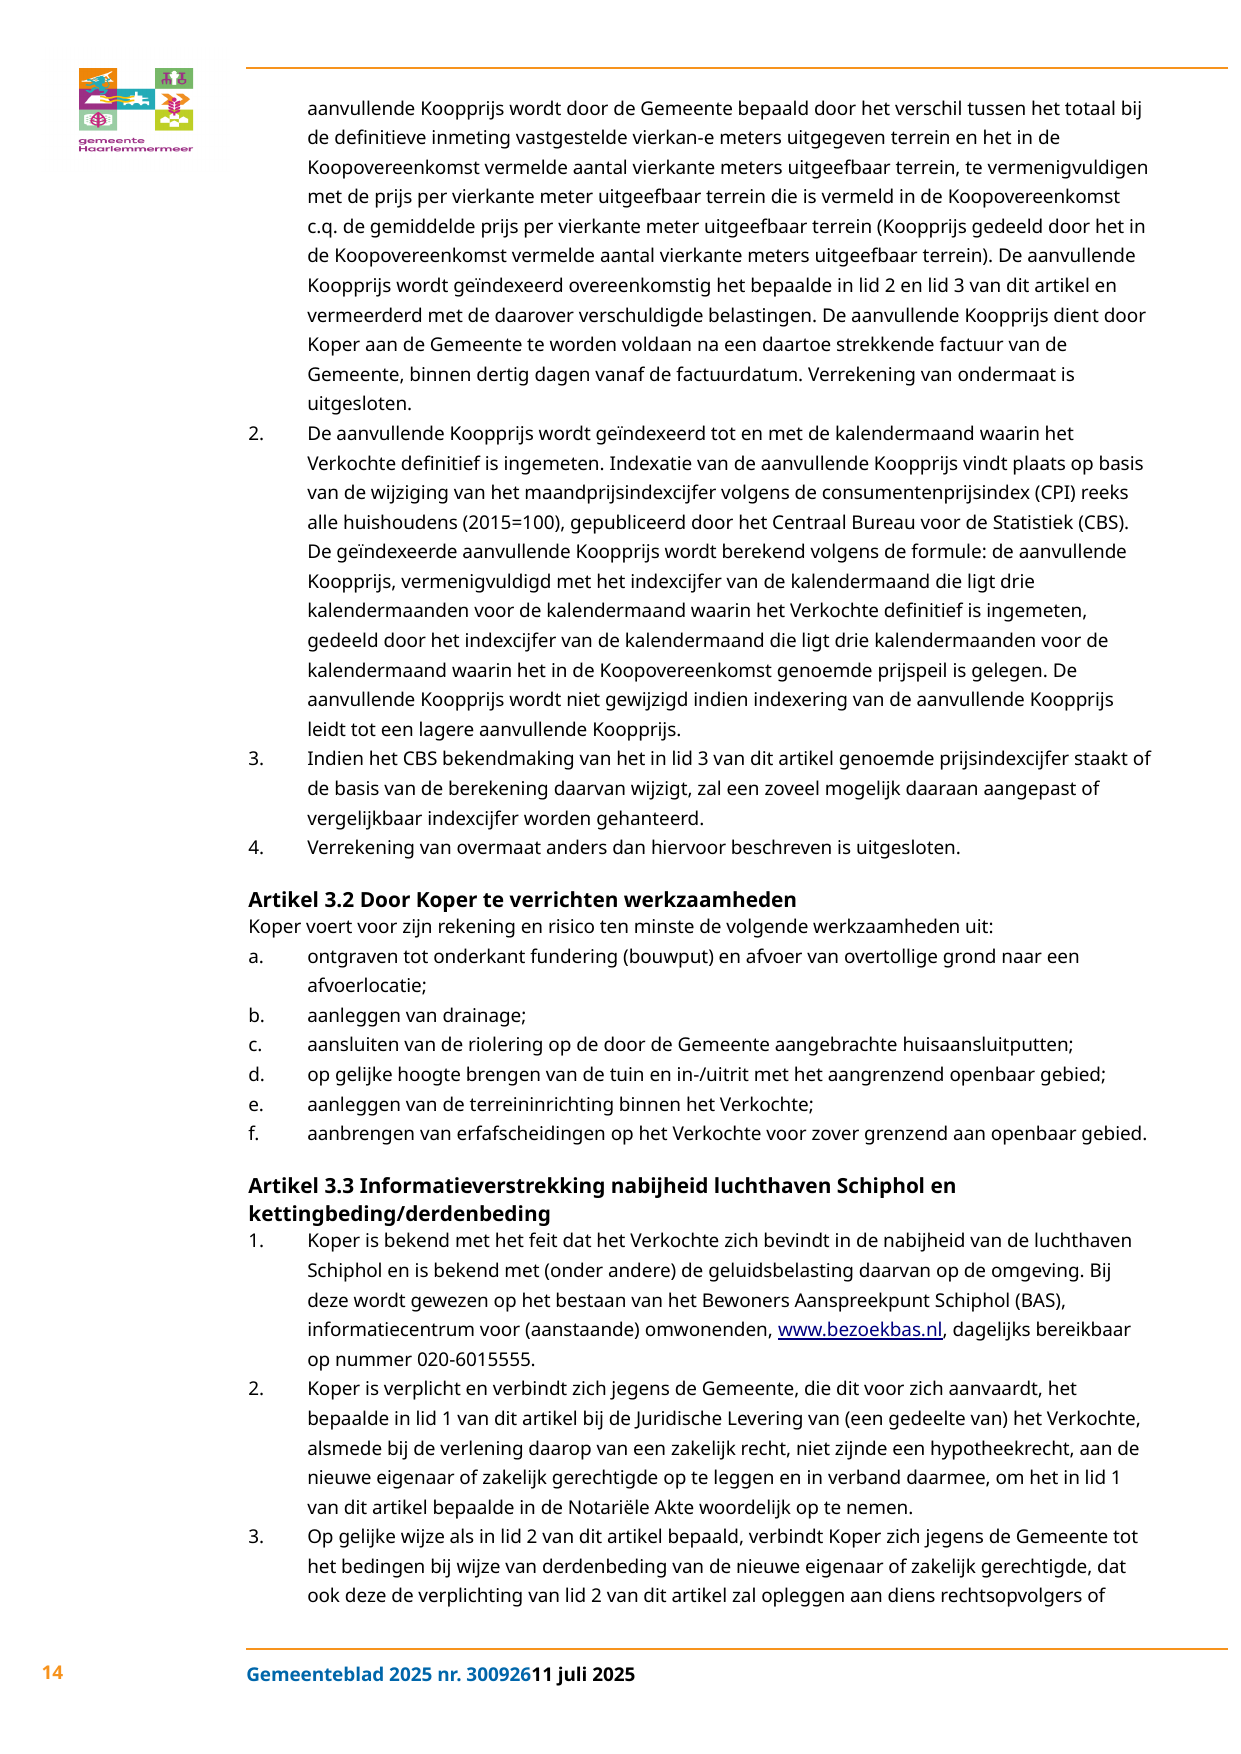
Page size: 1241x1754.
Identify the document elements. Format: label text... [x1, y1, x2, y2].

list De aanvullende Koopprijs wordt geïndexeerd tot en met de kalendermaand waarin het Verkochte definitief is ingemeten. Indexatie van de aanvullende Koopprijs vindt plaats op basis van de wijziging van het maandprijsindexcijfer volgens de consumentenprijsindex (CPI) reeks alle huishoudens (2015=100), gepubliceerd door het Centraal Bureau voor de Statistiek (CBS). De geïndexeerde aanvullende Koopprijs wordt berekend volgens de formule: de aanvullende Koopprijs, vermenigvuldigd met het indexcijfer van de kalendermaand die ligt drie kalendermaanden voor de kalendermaand waarin het Verkochte definitief is ingemeten, gedeeld door het indexcijfer van de kalendermaand die ligt drie kalendermaanden voor de kalendermaand waarin het in de Koopovereenkomst genoemde prijspeil is gelegen. De aanvullende Koopprijs wordt niet gewijzigd indien indexering van de aanvullende Koopprijs leidt tot een lagere aanvullende Koopprijs. [248, 420, 1152, 742]
list Op gelijke wijze als in lid 2 van dit artikel bepaald, verbindt Koper zich jegens de Gemeente tot het bedingen bij wijze van derdenbeding van de nieuwe eigenaar of zakelijk gerechtigde, dat ook deze de verplichting van lid 2 van dit artikel zal opleggen aan diens rechtsopvolgers of [248, 1523, 1152, 1608]
text Artikel 3.3 Informatieverstrekking nabijheid luchthaven Schiphol en kettingbeding/derdenbeding [248, 1171, 1152, 1228]
list Verrekening van overmaat anders dan hiervoor beschreven is uitgesloten. [248, 834, 1152, 860]
list aansluiten van de riolering op de door de Gemeente aangebrachte huisaansluitputten; [248, 1032, 1152, 1057]
picture [41, 47, 231, 172]
text Artikel 3.2 Door Koper te verrichten werkzaamheden [248, 885, 1152, 913]
list ontgraven tot onderkant fundering (bouwput) en afvoer van overtollige grond naar een afvoerlocatie; [248, 943, 1152, 998]
list aanleggen van drainage; [248, 1002, 1152, 1028]
list Indien het CBS bekendmaking van het in lid 3 van dit artikel genoemde prijsindexcijfer staakt of de basis van de berekening daarvan wijzigt, zal een zoveel mogelijk daaraan aangepast of vergelijkbaar indexcijfer worden gehanteerd. [248, 746, 1152, 831]
list aanleggen van de terreininrichting binnen het Verkochte; [248, 1091, 1152, 1116]
list Koper is verplicht en verbindt zich jegens de Gemeente, die dit voor zich aanvaardt, het bepaalde in lid 1 van dit artikel bij de Juridische Levering van (een gedeelte van) het Verkochte, alsmede bij de verlening daarop van een zakelijk recht, niet zijnde een hypotheekrecht, aan de nieuwe eigenaar of zakelijk gerechtigde op te leggen en in verband daarmee, om het in lid 1 van dit artikel bepaalde in de Notariële Akte woordelijk op te nemen. [248, 1376, 1152, 1519]
list aanvullende Koopprijs wordt door de Gemeente bepaald door het verschil tussen het totaal bij de definitieve inmeting vastgestelde vierkan-e meters uitgegeven terrein en het in de Koopovereenkomst vermelde aantal vierkante meters uitgeefbaar terrein, te vermenigvuldigen met de prijs per vierkante meter uitgeefbaar terrein die is vermeld in de Koopovereenkomst c.q. de gemiddelde prijs per vierkante meter uitgeefbaar terrein (Koopprijs gedeeld door het in de Koopovereenkomst vermelde aantal vierkante meters uitgeefbaar terrein). De aanvullende Koopprijs wordt geïndexeerd overeenkomstig het bepaalde in lid 2 en lid 3 van dit artikel en vermeerderd met de daarover verschuldigde belastingen. De aanvullende Koopprijs dient door Koper aan de Gemeente te worden voldaan na een daartoe strekkende factuur van de Gemeente, binnen dertig dagen vanaf de factuurdatum. Verrekening van ondermaat is uitgesloten. [248, 95, 1152, 416]
list aanbrengen van erfafscheidingen op het Verkochte voor zover grenzend aan openbaar gebied. [248, 1120, 1152, 1146]
list op gelijke hoogte brengen van de tuin en in-/uitrit met het aangrenzend openbaar gebied; [248, 1061, 1152, 1087]
list Koper is bekend met het feit dat het Verkochte zich bevindt in de nabijheid van de luchthaven Schiphol en is bekend met (onder andere) de geluidsbelasting daarvan op de omgeving. Bij deze wordt gewezen op het bestaan van het Bewoners Aanspreekpunt Schiphol (BAS), informatiecentrum voor (aanstaande) omwonenden, www.bezoekbas.nl, dagelijks bereikbaar op nummer 020-6015555. [248, 1228, 1152, 1372]
text Koper voert voor zijn rekening en risico ten minste de volgende werkzaamheden uit: [248, 913, 1152, 939]
